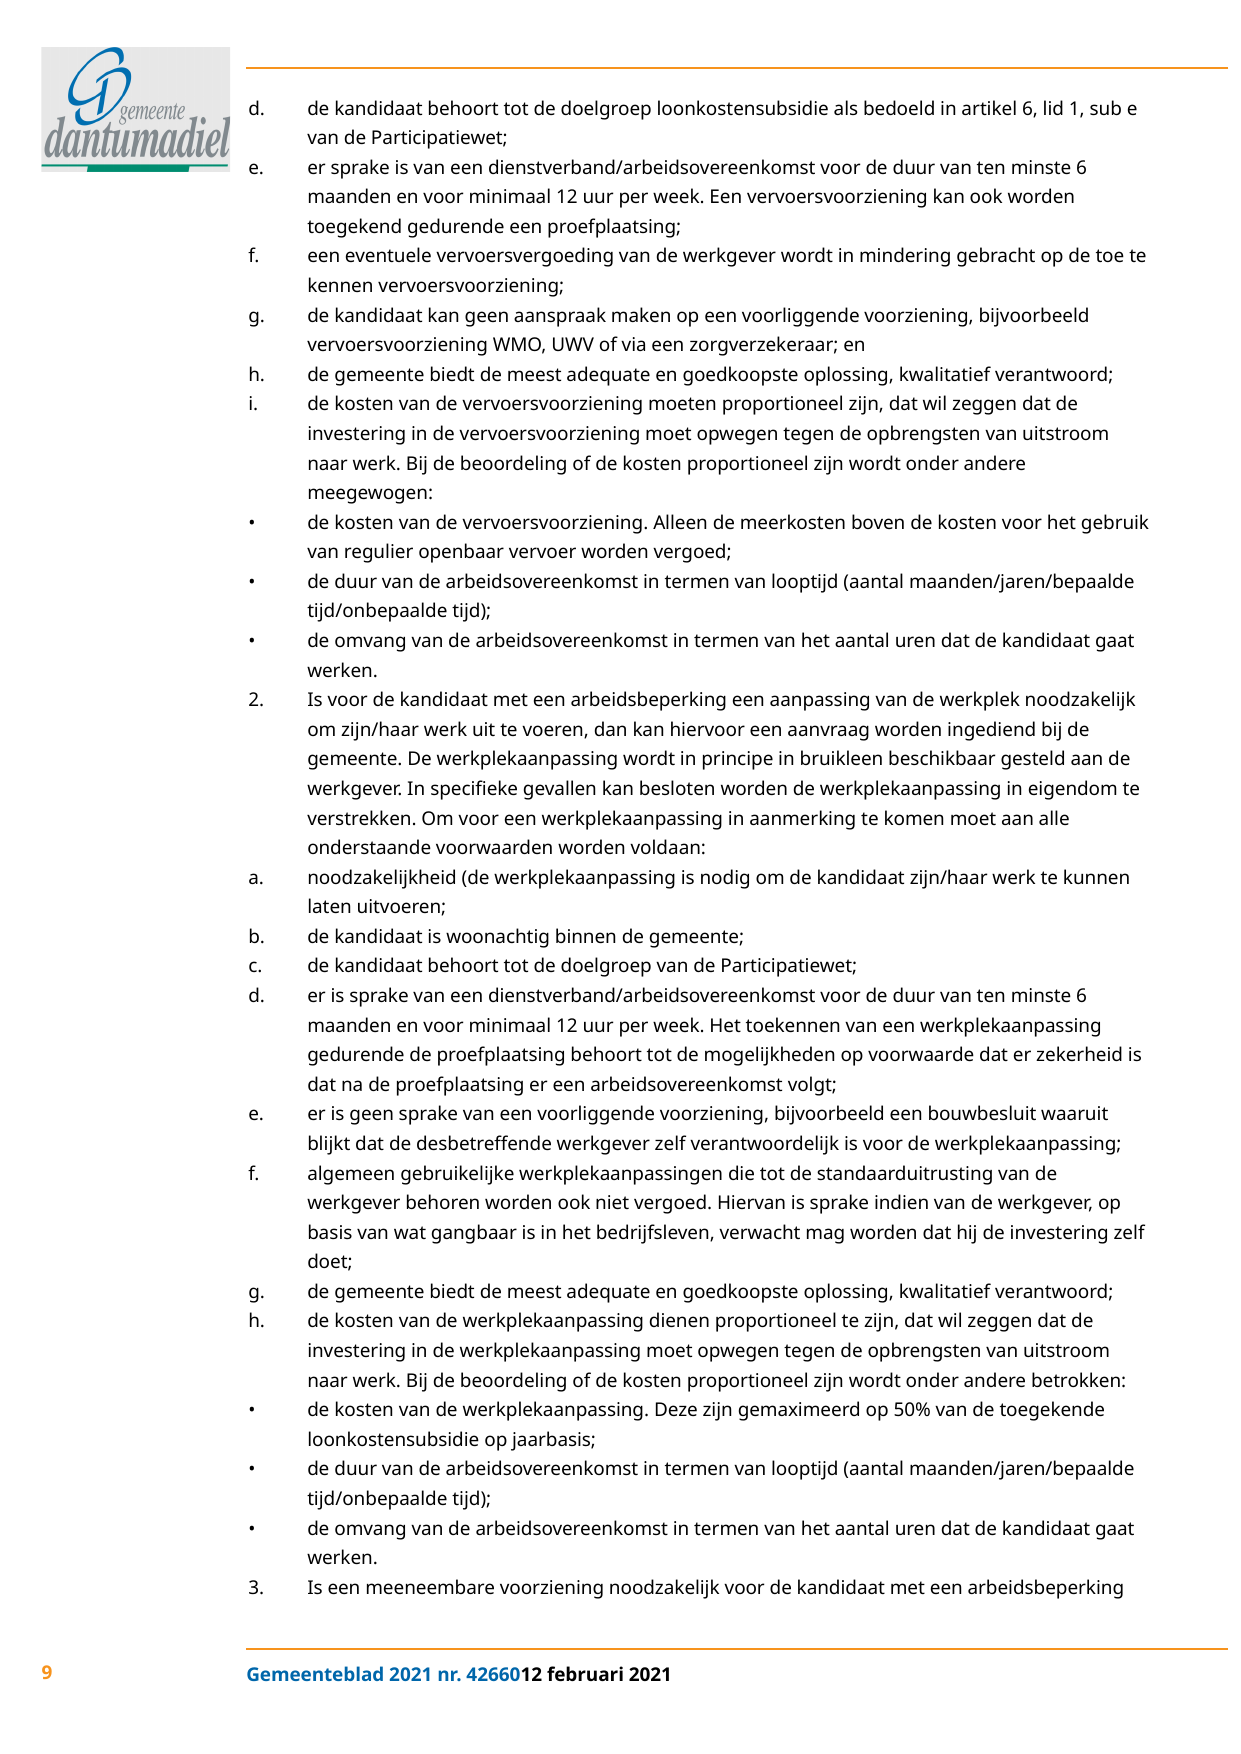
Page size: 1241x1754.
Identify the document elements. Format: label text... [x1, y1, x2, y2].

list de duur van de arbeidsovereenkomst in termen van looptijd (aantal maanden/jaren/bepaalde tijd/onbepaalde tijd); [248, 568, 1152, 623]
list de kandidaat kan geen aanspraak maken op een voorliggende voorziening, bijvoorbeeld vervoersvoorziening WMO, UWV of via een zorgverzekeraar; en [248, 302, 1152, 357]
list er sprake is van een dienstverband/arbeidsovereenkomst voor de duur van ten minste 6 maanden en voor minimaal 12 uur per week. Een vervoersvoorziening kan ook worden toegekend gedurende een proefplaatsing; [248, 154, 1152, 239]
list een eventuele vervoersvergoeding van de werkgever wordt in mindering gebracht op de toe te kennen vervoersvoorziening; [248, 243, 1152, 298]
list de gemeente biedt de meest adequate en goedkoopste oplossing, kwalitatief verantwoord; [248, 361, 1152, 387]
list er is sprake van een dienstverband/arbeidsovereenkomst voor de duur van ten minste 6 maanden en voor minimaal 12 uur per week. Het toekennen van een werkplekaanpassing gedurende de proefplaatsing behoort tot de mogelijkheden op voorwaarde dat er zekerheid is dat na de proefplaatsing er een arbeidsovereenkomst volgt; [248, 982, 1152, 1097]
list algemeen gebruikelijke werkplekaanpassingen die tot de standaarduitrusting van de werkgever behoren worden ook niet vergoed. Hiervan is sprake indien van de werkgever, op basis van wat gangbaar is in het bedrijfsleven, verwacht mag worden dat hij de investering zelf doet; [248, 1160, 1152, 1274]
list noodzakelijkheid (de werkplekaanpassing is nodig om de kandidaat zijn/haar werk te kunnen laten uitvoeren; [248, 864, 1152, 919]
list de kosten van de werkplekaanpassing. Deze zijn gemaximeerd op 50% van de toegekende loonkostensubsidie op jaarbasis; [248, 1396, 1152, 1452]
list de kandidaat behoort tot de doelgroep loonkostensubsidie als bedoeld in artikel 6, lid 1, sub e van de Participatiewet; [248, 95, 1152, 150]
list Is voor de kandidaat met een arbeidsbeperking een aanpassing van de werkplek noodzakelijk om zijn/haar werk uit te voeren, dan kan hiervoor een aanvraag worden ingediend bij de gemeente. De werkplekaanpassing wordt in principe in bruikleen beschikbaar gesteld aan de werkgever. In specifieke gevallen kan besloten worden de werkplekaanpassing in eigendom te verstrekken. Om voor een werkplekaanpassing in aanmerking te komen moet aan alle onderstaande voorwaarden worden voldaan: [248, 686, 1152, 860]
list de gemeente biedt de meest adequate en goedkoopste oplossing, kwalitatief verantwoord; [248, 1278, 1152, 1304]
list de kandidaat behoort tot de doelgroep van de Participatiewet; [248, 953, 1152, 978]
list Is een meeneembare voorziening noodzakelijk voor de kandidaat met een arbeidsbeperking [248, 1574, 1152, 1600]
list er is geen sprake van een voorliggende voorziening, bijvoorbeeld een bouwbesluit waaruit blijkt dat de desbetreffende werkgever zelf verantwoordelijk is voor de werkplekaanpassing; [248, 1101, 1152, 1156]
list de kosten van de vervoersvoorziening. Alleen de meerkosten boven de kosten voor het gebruik van regulier openbaar vervoer worden vergoed; [248, 509, 1152, 564]
list de duur van de arbeidsovereenkomst in termen van looptijd (aantal maanden/jaren/bepaalde tijd/onbepaalde tijd); [248, 1456, 1152, 1511]
list de omvang van de arbeidsovereenkomst in termen van het aantal uren dat de kandidaat gaat werken. [248, 1515, 1152, 1570]
list de kosten van de werkplekaanpassing dienen proportioneel te zijn, dat wil zeggen dat de investering in de werkplekaanpassing moet opwegen tegen de opbrengsten van uitstroom naar werk. Bij de beoordeling of de kosten proportioneel zijn wordt onder andere betrokken: [248, 1308, 1152, 1393]
list de omvang van de arbeidsovereenkomst in termen van het aantal uren dat de kandidaat gaat werken. [248, 627, 1152, 683]
list de kosten van de vervoersvoorziening moeten proportioneel zijn, dat wil zeggen dat de investering in de vervoersvoorziening moet opwegen tegen de opbrengsten van uitstroom naar werk. Bij de beoordeling of de kosten proportioneel zijn wordt onder andere meegewogen: [248, 391, 1152, 505]
picture [41, 47, 231, 172]
list de kandidaat is woonachtig binnen de gemeente; [248, 923, 1152, 949]
